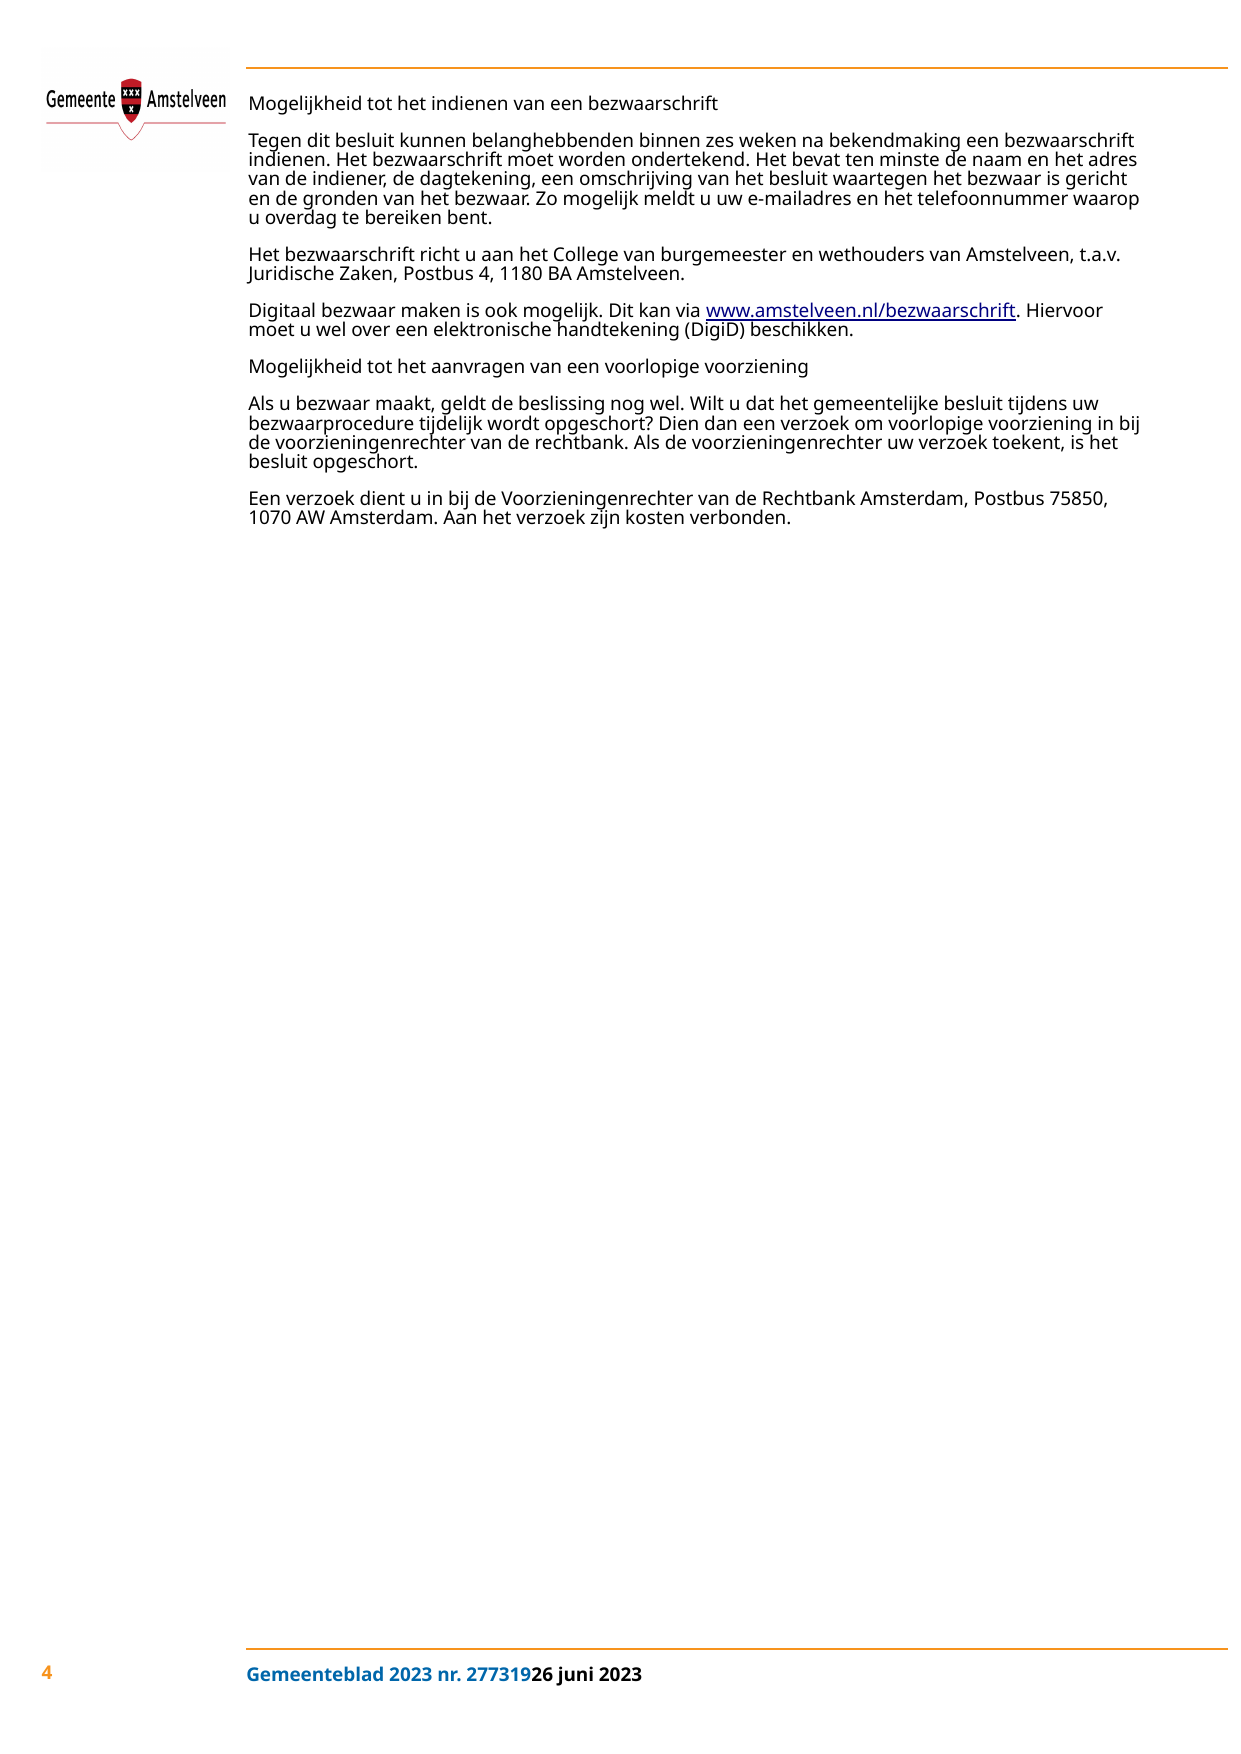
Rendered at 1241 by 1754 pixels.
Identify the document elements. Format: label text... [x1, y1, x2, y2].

text Het bezwaarschrift richt u aan het College van burgemeester en wethouders van Amstelveen, t.a.v. Juridische Zaken, Postbus 4, 1180 BA Amstelveen. [248, 246, 1152, 284]
text Mogelijkheid tot het aanvragen van een voorlopige voorziening [248, 358, 1152, 378]
text Als u bezwaar maakt, geldt de beslissing nog wel. Wilt u dat het gemeentelijke besluit tijdens uw bezwaarprocedure tijdelijk wordt opgeschort? Dien dan een verzoek om voorlopige voorziening in bij de voorzieningenrechter van de rechtbank. Als de voorzieningenrechter uw verzoek toekent, is het besluit opgeschort. [248, 395, 1152, 472]
text Een verzoek dient u in bij de Voorzieningenrechter van de Rechtbank Amsterdam, Postbus 75850, 1070 AW Amsterdam. Aan het verzoek zijn kosten verbonden. [248, 490, 1152, 529]
text Tegen dit besluit kunnen belanghebbenden binnen zes weken na bekendmaking een bezwaarschrift indienen. Het bezwaarschrift moet worden ondertekend. Het bevat ten minste de naam en het adres van de indiener, de dagtekening, een omschrijving van het besluit waartegen het bezwaar is gericht en de gronden van het bezwaar. Zo mogelijk meldt u uw e-mailadres en het telefoonnummer waarop u overdag te bereiken bent. [248, 132, 1152, 228]
text Digitaal bezwaar maken is ook mogelijk. Dit kan via www.amstelveen.nl/bezwaarschrift. Hiervoor moet u wel over een elektronische handtekening (DigiD) beschikken. [248, 302, 1152, 341]
text Mogelijkheid tot het indienen van een bezwaarschrift [248, 95, 1152, 114]
picture [41, 47, 231, 172]
